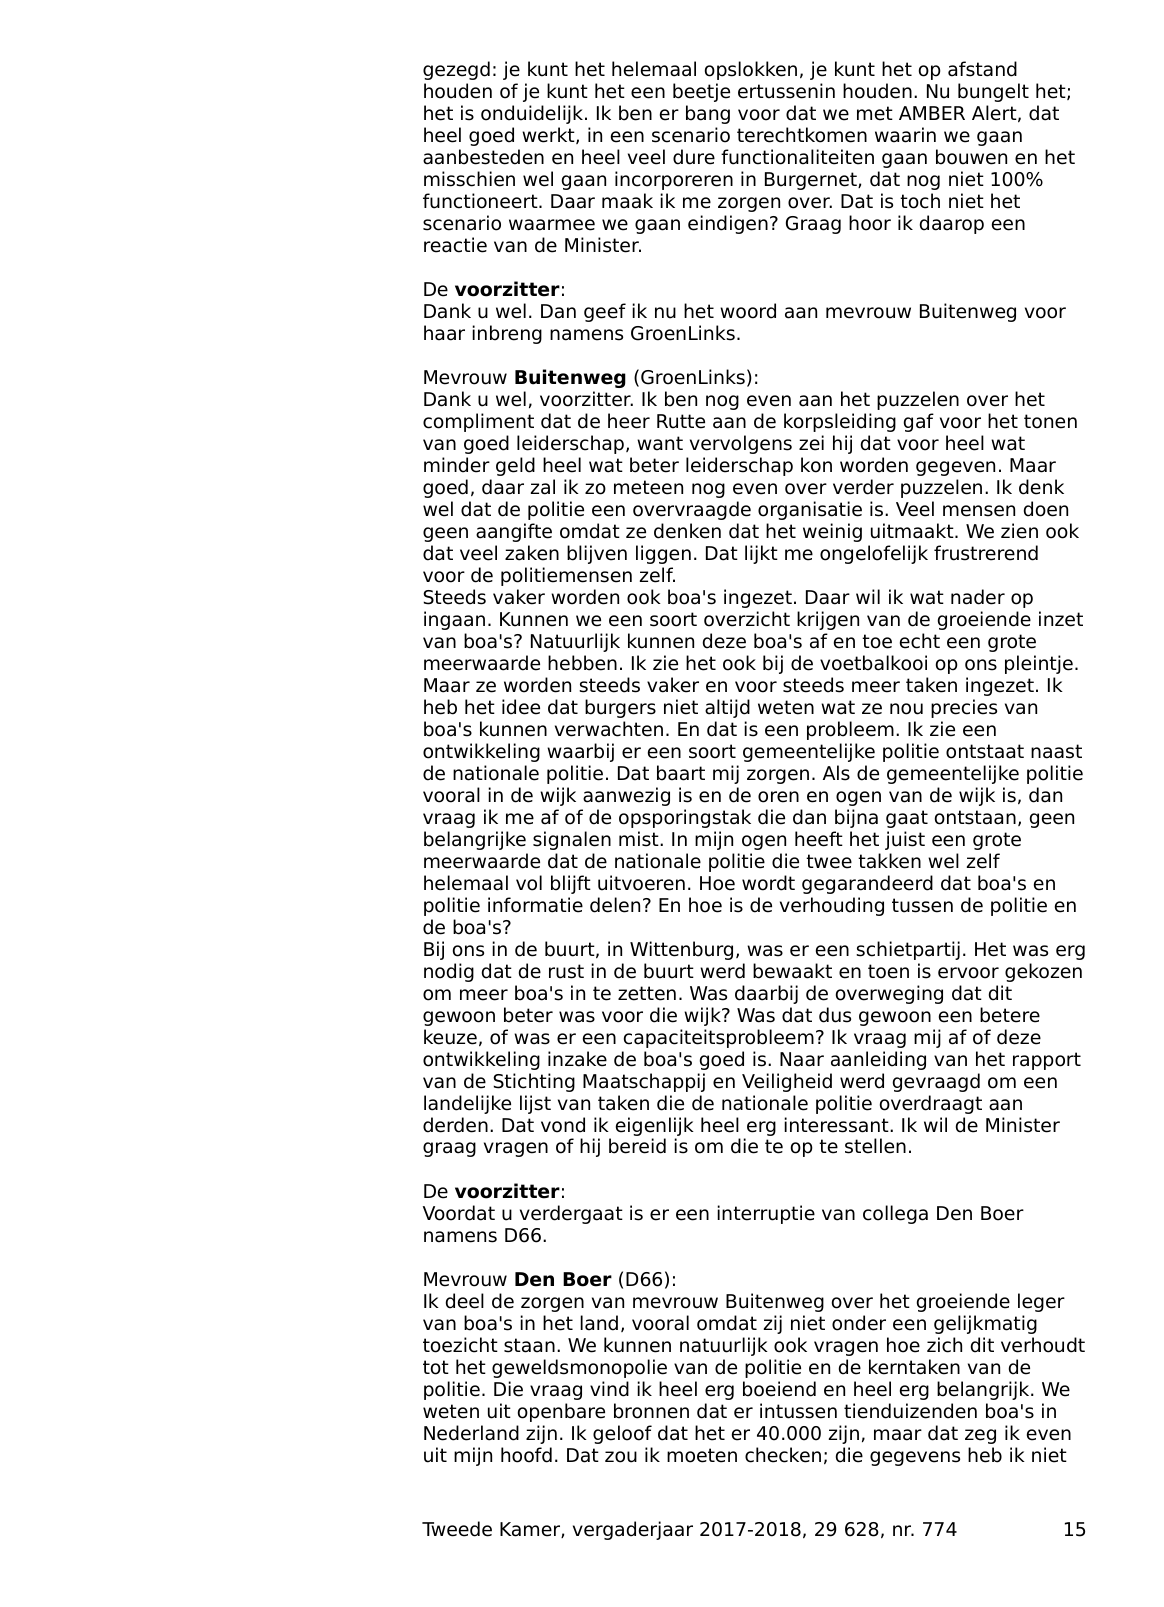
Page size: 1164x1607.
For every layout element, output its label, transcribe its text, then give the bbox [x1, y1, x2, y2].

text Dank u wel. Dan geef ik nu het woord aan mevrouw Buitenweg voor haar inbreng namens GroenLinks. [422, 301, 1087, 345]
text Ik deel de zorgen van mevrouw Buitenweg over het groeiende leger van boa's in het land, vooral omdat zij niet onder een gelijkmatig toezicht staan. We kunnen natuurlijk ook vragen hoe zich dit verhoudt tot het geweldsmonopolie van de politie en de kerntaken van de politie. Die vraag vind ik heel erg boeiend en heel erg belangrijk. We weten uit openbare bronnen dat er intussen tienduizenden boa's in Nederland zijn. Ik geloof dat het er 40.000 zijn, maar dat zeg ik even uit mijn hoofd. Dat zou ik moeten checken; die gegevens heb ik niet [422, 1291, 1087, 1467]
text Steeds vaker worden ook boa's ingezet. Daar wil ik wat nader op ingaan. Kunnen we een soort overzicht krijgen van de groeiende inzet van boa's? Natuurlijk kunnen deze boa's af en toe echt een grote meerwaarde hebben. Ik zie het ook bij de voetbalkooi op ons pleintje. Maar ze worden steeds vaker en voor steeds meer taken ingezet. Ik heb het idee dat burgers niet altijd weten wat ze nou precies van boa's kunnen verwachten. En dat is een probleem. Ik zie een ontwikkeling waarbij er een soort gemeentelijke politie ontstaat naast de nationale politie. Dat baart mij zorgen. Als de gemeentelijke politie vooral in de wijk aanwezig is en de oren en ogen van de wijk is, dan vraag ik me af of de opsporingstak die dan bijna gaat ontstaan, geen belangrijke signalen mist. In mijn ogen heeft het juist een grote meerwaarde dat de nationale politie die twee takken wel zelf helemaal vol blijft uitvoeren. Hoe wordt gegarandeerd dat boa's en politie informatie delen? En hoe is de verhouding tussen de politie en de boa's? [422, 587, 1087, 939]
text Mevrouw Buitenweg (GroenLinks): [422, 367, 1087, 389]
text De voorzitter: [422, 1181, 1087, 1203]
text Voordat u verdergaat is er een interruptie van collega Den Boer namens D66. [422, 1203, 1087, 1247]
text Dank u wel, voorzitter. Ik ben nog even aan het puzzelen over het compliment dat de heer Rutte aan de korpsleiding gaf voor het tonen van goed leiderschap, want vervolgens zei hij dat voor heel wat minder geld heel wat beter leiderschap kon worden gegeven. Maar goed, daar zal ik zo meteen nog even over verder puzzelen. Ik denk wel dat de politie een overvraagde organisatie is. Veel mensen doen geen aangifte omdat ze denken dat het weinig uitmaakt. We zien ook dat veel zaken blijven liggen. Dat lijkt me ongelofelijk frustrerend voor de politiemensen zelf. [422, 389, 1087, 587]
text Mevrouw Den Boer (D66): [422, 1269, 1087, 1291]
text gezegd: je kunt het helemaal opslokken, je kunt het op afstand houden of je kunt het een beetje ertussenin houden. Nu bungelt het; het is onduidelijk. Ik ben er bang voor dat we met AMBER Alert, dat heel goed werkt, in een scenario terechtkomen waarin we gaan aanbesteden en heel veel dure functionaliteiten gaan bouwen en het misschien wel gaan incorporeren in Burgernet, dat nog niet 100% functioneert. Daar maak ik me zorgen over. Dat is toch niet het scenario waarmee we gaan eindigen? Graag hoor ik daarop een reactie van de Minister. [422, 59, 1087, 257]
text De voorzitter: [422, 279, 1087, 301]
text Bij ons in de buurt, in Wittenburg, was er een schietpartij. Het was erg nodig dat de rust in de buurt werd bewaakt en toen is ervoor gekozen om meer boa's in te zetten. Was daarbij de overweging dat dit gewoon beter was voor die wijk? Was dat dus gewoon een betere keuze, of was er een capaciteitsprobleem? Ik vraag mij af of deze ontwikkeling inzake de boa's goed is. Naar aanleiding van het rapport van de Stichting Maatschappij en Veiligheid werd gevraagd om een landelijke lijst van taken die de nationale politie overdraagt aan derden. Dat vond ik eigenlijk heel erg interessant. Ik wil de Minister graag vragen of hij bereid is om die te op te stellen. [422, 939, 1087, 1158]
